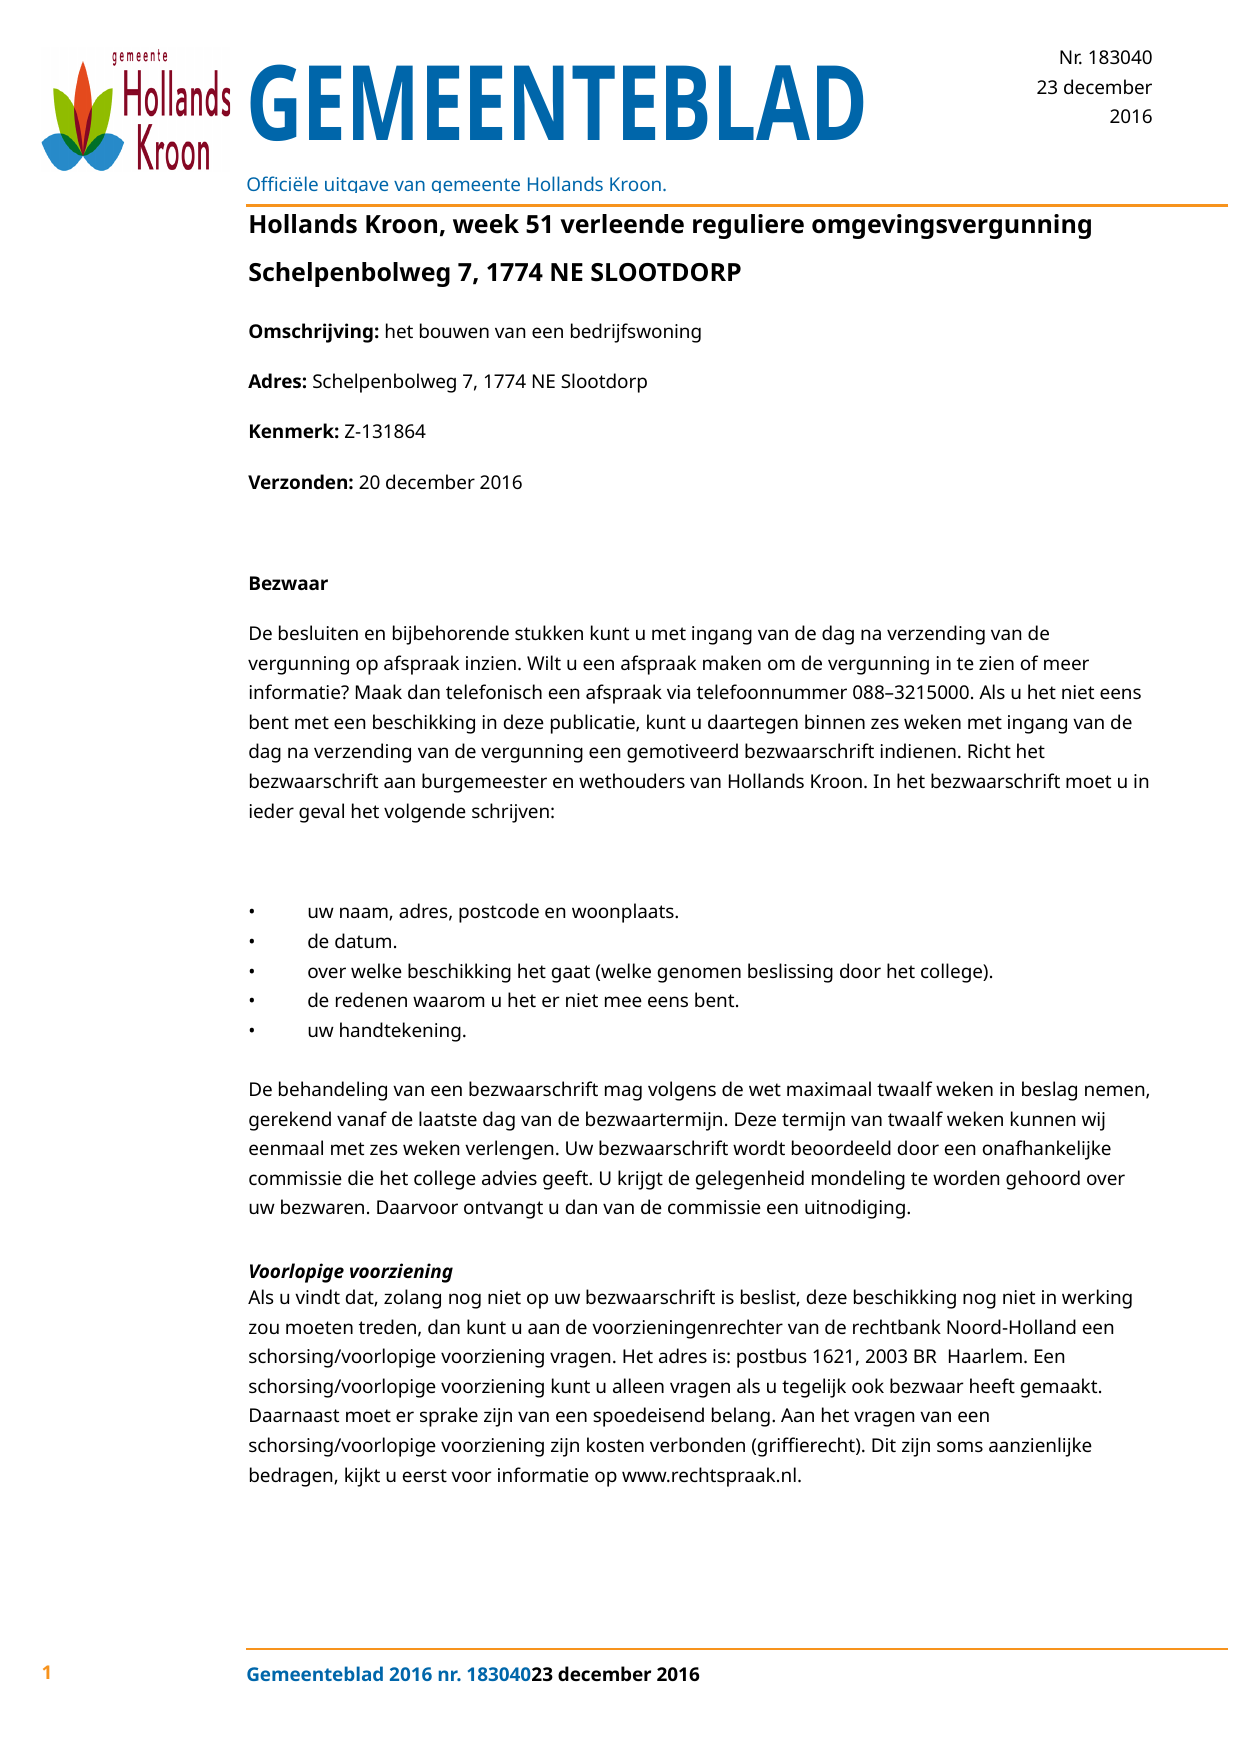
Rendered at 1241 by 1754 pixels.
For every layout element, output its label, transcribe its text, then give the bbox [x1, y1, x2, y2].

text Verzonden: 20 december 2016 [248, 469, 1152, 495]
list uw handtekening. [248, 1017, 1152, 1043]
text De besluiten en bijbehorende stukken kunt u met ingang van de dag na verzending van de vergunning op afspraak inzien. Wilt u een afspraak maken om de vergunning in te zien of meer informatie? Maak dan telefonisch een afspraak via telefoonnummer 088–3215000. Als u het niet eens bent met een beschikking in deze publicatie, kunt u daartegen binnen zes weken met ingang van de dag na verzending van de vergunning een gemotiveerd bezwaarschrift indienen. Richt het bezwaarschrift aan burgemeester en wethouders van Hollands Kroon. In het bezwaarschrift moet u in ieder geval het volgende schrijven: [248, 620, 1152, 824]
list over welke beschikking het gaat (welke genomen beslissing door het college). [248, 958, 1152, 984]
text Adres: Schelpenbolweg 7, 1774 NE Slootdorp [248, 368, 1152, 394]
text Kenmerk: Z-131864 [248, 419, 1152, 444]
list de datum. [248, 928, 1152, 954]
text De behandeling van een bezwaarschrift mag volgens de wet maximaal twaalf weken in beslag nemen, gerekend vanaf de laatste dag van de bezwaartermijn. Deze termijn van twaalf weken kunnen wij eenmaal met zes weken verlengen. Uw bezwaarschrift wordt beoordeeld door een onafhankelijke commissie die het college advies geeft. U krijgt de gelegenheid mondeling te worden gehoord over uw bezwaren. Daarvoor ontvangt u dan van de commissie een uitnodiging. [248, 1076, 1152, 1220]
text Als u vindt dat, zolang nog niet op uw bezwaarschrift is beslist, deze beschikking nog niet in werking zou moeten treden, dan kunt u aan de voorzieningenrechter van de rechtbank Noord-Holland een schorsing/voorlopige voorziening vragen. Het adres is: postbus 1621, 2003 BR Haarlem. Een schorsing/voorlopige voorziening kunt u alleen vragen als u tegelijk ook bezwaar heeft gemaakt. Daarnaast moet er sprake zijn van een spoedeisend belang. Aan het vragen van een schorsing/voorlopige voorziening zijn kosten verbonden (griffierecht). Dit zijn soms aanzienlijke bedragen, kijkt u eerst voor informatie op www.rechtspraak.nl. [248, 1284, 1152, 1487]
text Voorlopige voorziening [248, 1258, 1152, 1284]
text Omschrijving: het bouwen van een bedrijfswoning [248, 318, 1152, 344]
list de redenen waarom u het er niet mee eens bent. [248, 987, 1152, 1013]
text Hollands Kroon, week 51 verleende reguliere omgevingsvergunning Schelpenbolweg 7, 1774 NE SLOOTDORP [248, 207, 1152, 288]
list uw naam, adres, postcode en woonplaats. [248, 899, 1152, 924]
text Bezwaar [248, 570, 1152, 596]
picture [41, 47, 231, 172]
